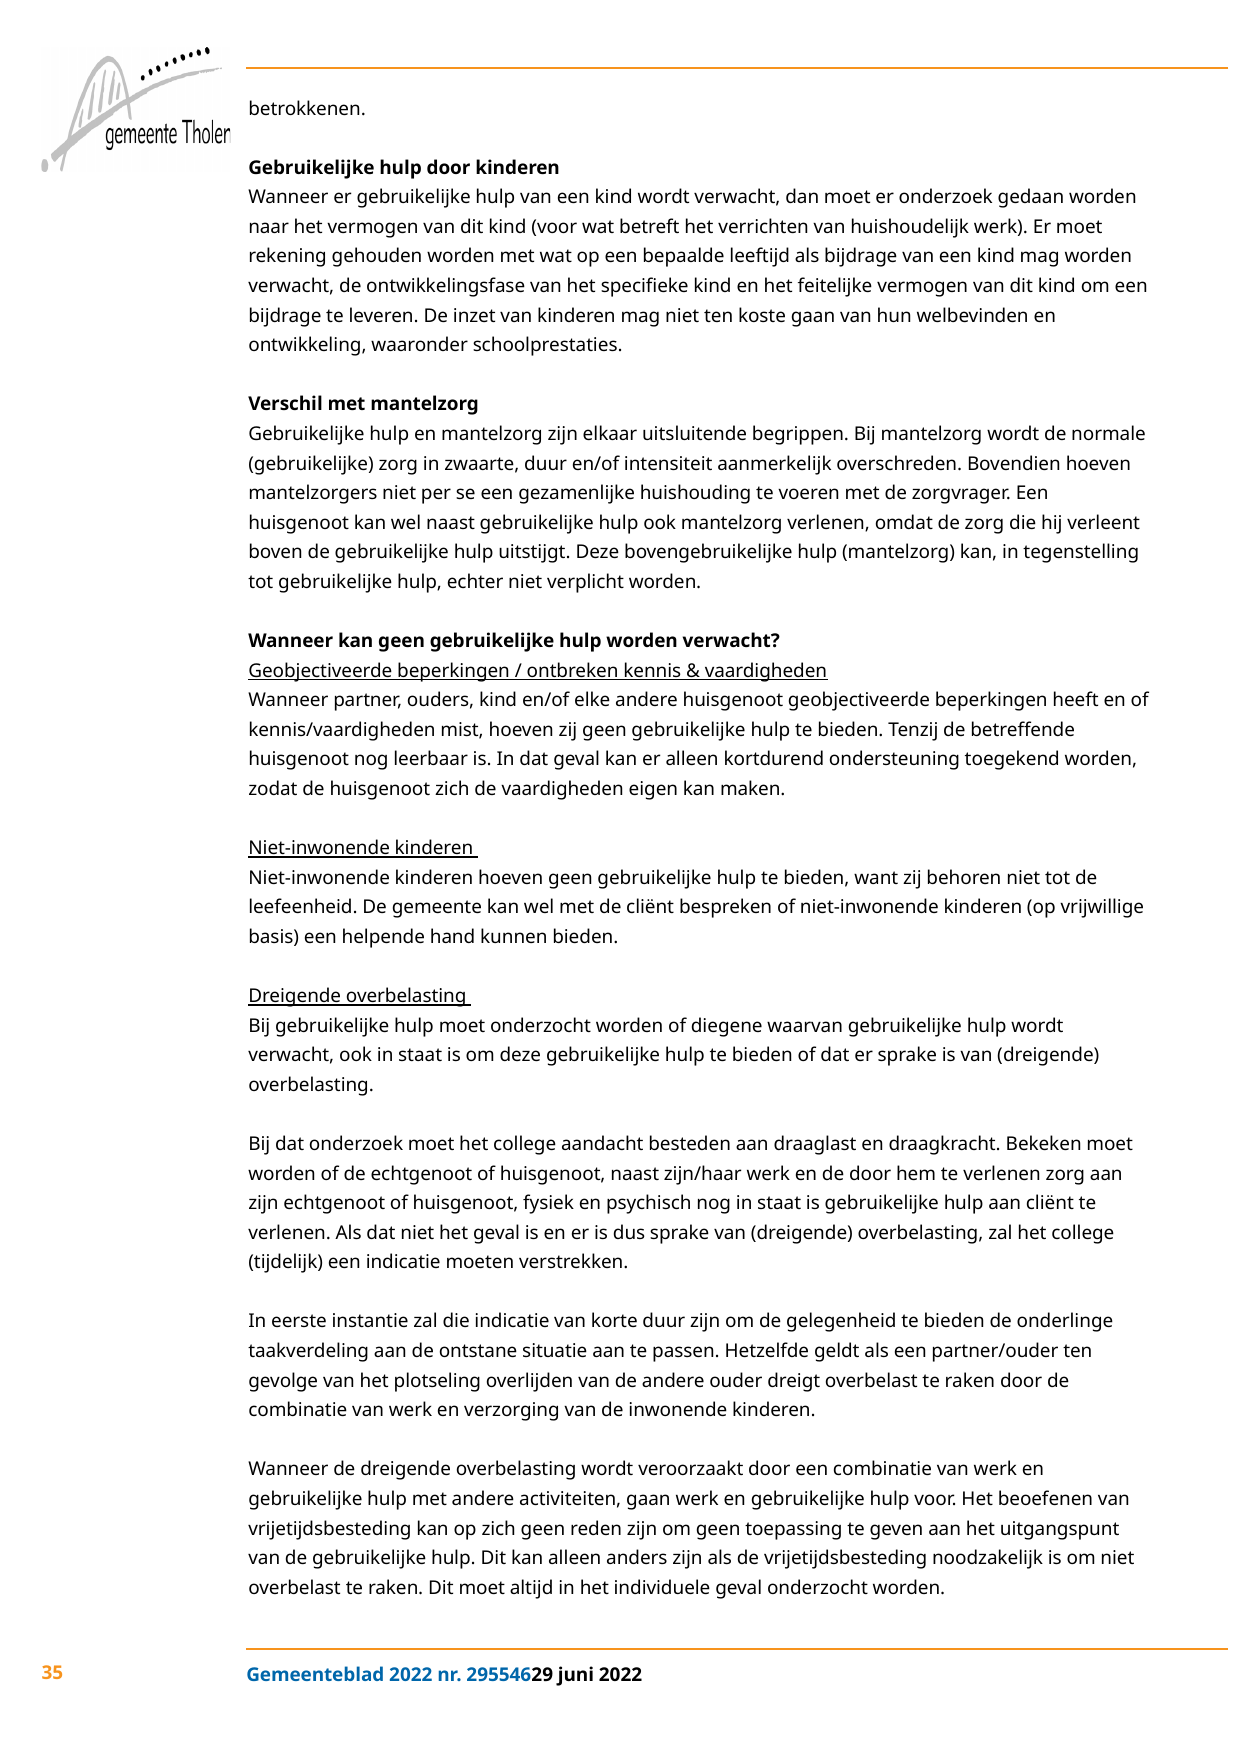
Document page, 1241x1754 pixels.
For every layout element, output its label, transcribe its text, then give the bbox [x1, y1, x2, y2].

text Wanneer er gebruikelijke hulp van een kind wordt verwacht, dan moet er onderzoek gedaan worden naar het vermogen van dit kind (voor wat betreft het verrichten van huishoudelijk werk). Er moet rekening gehouden worden met wat op een bepaalde leeftijd als bijdrage van een kind mag worden verwacht, de ontwikkelingsfase van het specifieke kind en het feitelijke vermogen van dit kind om een bijdrage te leveren. De inzet van kinderen mag niet ten koste gaan van hun welbevinden en ontwikkeling, waaronder schoolprestaties. [248, 183, 1152, 357]
text Geobjectiveerde beperkingen / ontbreken kennis & vaardigheden [248, 657, 1152, 683]
text Gebruikelijke hulp en mantelzorg zijn elkaar uitsluitende begrippen. Bij mantelzorg wordt de normale (gebruikelijke) zorg in zwaarte, duur en/of intensiteit aanmerkelijk overschreden. Bovendien hoeven mantelzorgers niet per se een gezamenlijke huishouding te voeren met de zorgvrager. Een huisgenoot kan wel naast gebruikelijke hulp ook mantelzorg verlenen, omdat de zorg die hij verleent boven de gebruikelijke hulp uitstijgt. Deze bovengebruikelijke hulp (mantelzorg) kan, in tegenstelling tot gebruikelijke hulp, echter niet verplicht worden. [248, 420, 1152, 594]
text Verschil met mantelzorg [248, 391, 1152, 416]
text betrokkenen. [248, 95, 1152, 121]
text Wanneer kan geen gebruikelijke hulp worden verwacht? [248, 627, 1152, 653]
text Gebruikelijke hulp door kinderen [248, 154, 1152, 180]
text Niet-inwonende kinderen [248, 834, 1152, 860]
text Bij dat onderzoek moet het college aandacht besteden aan draaglast en draagkracht. Bekeken moet worden of de echtgenoot of huisgenoot, naast zijn/haar werk en de door hem te verlenen zorg aan zijn echtgenoot of huisgenoot, fysiek en psychisch nog in staat is gebruikelijke hulp aan cliënt te verlenen. Als dat niet het geval is en er is dus sprake van (dreigende) overbelasting, zal het college (tijdelijk) een indicatie moeten verstrekken. [248, 1130, 1152, 1274]
text Niet-inwonende kinderen hoeven geen gebruikelijke hulp te bieden, want zij behoren niet tot de leefeenheid. De gemeente kan wel met de cliënt bespreken of niet-inwonende kinderen (op vrijwillige basis) een helpende hand kunnen bieden. [248, 864, 1152, 949]
text Bij gebruikelijke hulp moet onderzocht worden of diegene waarvan gebruikelijke hulp wordt verwacht, ook in staat is om deze gebruikelijke hulp te bieden of dat er sprake is van (dreigende) overbelasting. [248, 1012, 1152, 1097]
text Wanneer de dreigende overbelasting wordt veroorzaakt door een combinatie van werk en gebruikelijke hulp met andere activiteiten, gaan werk en gebruikelijke hulp voor. Het beoefenen van vrijetijdsbesteding kan op zich geen reden zijn om geen toepassing te geven aan het uitgangspunt van de gebruikelijke hulp. Dit kan alleen anders zijn als de vrijetijdsbesteding noodzakelijk is om niet overbelast te raken. Dit moet altijd in het individuele geval onderzocht worden. [248, 1456, 1152, 1600]
picture [41, 47, 231, 172]
text Dreigende overbelasting [248, 982, 1152, 1008]
text Wanneer partner, ouders, kind en/of elke andere huisgenoot geobjectiveerde beperkingen heeft en of kennis/vaardigheden mist, hoeven zij geen gebruikelijke hulp te bieden. Tenzij de betreffende huisgenoot nog leerbaar is. In dat geval kan er alleen kortdurend ondersteuning toegekend worden, zodat de huisgenoot zich de vaardigheden eigen kan maken. [248, 686, 1152, 801]
text In eerste instantie zal die indicatie van korte duur zijn om de gelegenheid te bieden de onderlinge taakverdeling aan de ontstane situatie aan te passen. Hetzelfde geldt als een partner/ouder ten gevolge van het plotseling overlijden van de andere ouder dreigt overbelast te raken door de combinatie van werk en verzorging van de inwonende kinderen. [248, 1308, 1152, 1422]
